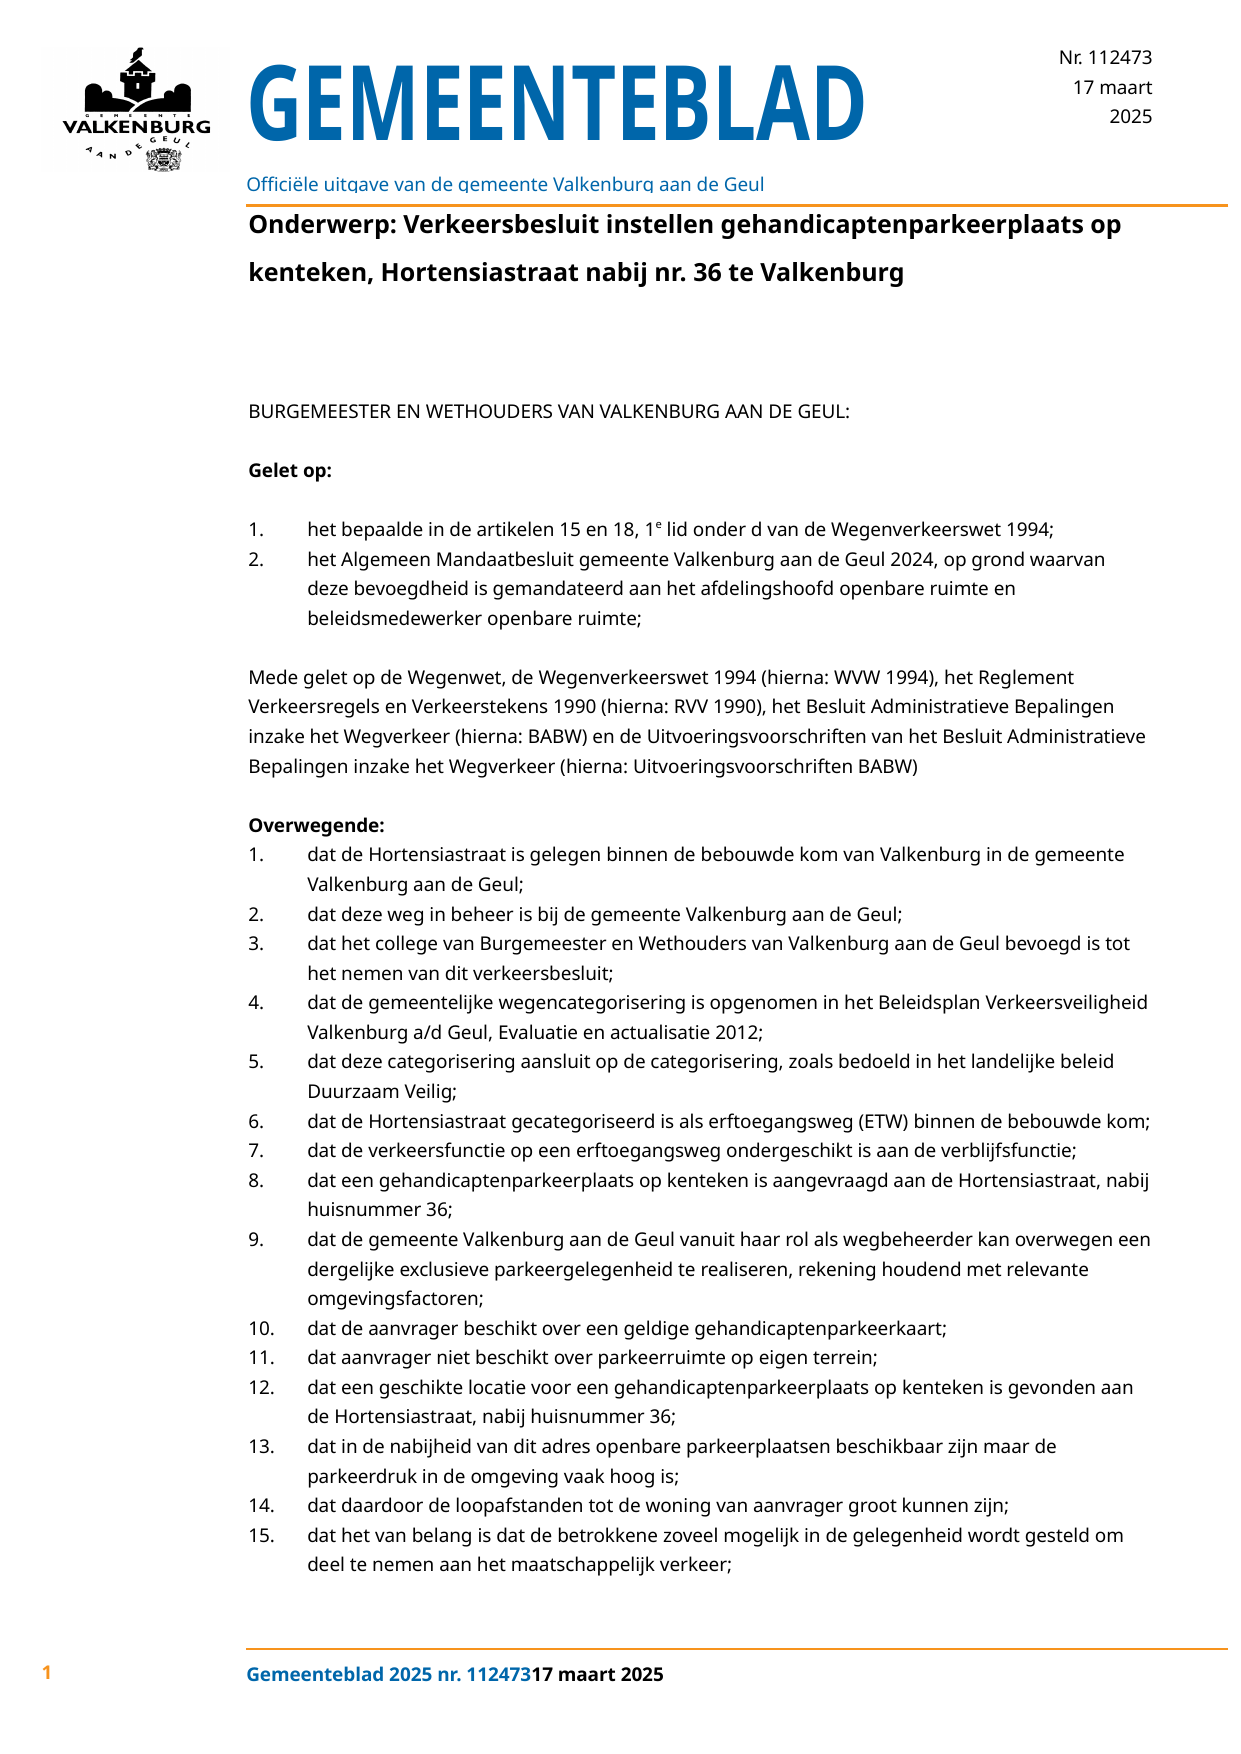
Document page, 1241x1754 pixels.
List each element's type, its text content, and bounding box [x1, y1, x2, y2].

list dat het college van Burgemeester en Wethouders van Valkenburg aan de Geul bevoegd is tot het nemen van dit verkeersbesluit; [248, 930, 1152, 986]
list dat de Hortensiastraat gecategoriseerd is als erftoegangsweg (ETW) binnen de bebouwde kom; [248, 1108, 1152, 1133]
picture [41, 47, 231, 172]
list het bepaalde in de artikelen 15 en 18, 1e lid onder d van de Wegenverkeerswet 1994; [248, 516, 1152, 542]
list dat deze categorisering aansluit op de categorisering, zoals bedoeld in het landelijke beleid Duurzaam Veilig; [248, 1049, 1152, 1104]
text Overwegende: [248, 812, 1152, 838]
list dat een gehandicaptenparkeerplaats op kenteken is aangevraagd aan de Hortensiastraat, nabij huisnummer 36; [248, 1167, 1152, 1222]
list dat de verkeersfunctie op een erftoegangsweg ondergeschikt is aan de verblijfsfunctie; [248, 1137, 1152, 1163]
list dat het van belang is dat de betrokkene zoveel mogelijk in de gelegenheid wordt gesteld om deel te nemen aan het maatschappelijk verkeer; [248, 1522, 1152, 1577]
list dat een geschikte locatie voor een gehandicaptenparkeerplaats op kenteken is gevonden aan de Hortensiastraat, nabij huisnummer 36; [248, 1374, 1152, 1429]
text Gelet op: [248, 457, 1152, 483]
list dat in de nabijheid van dit adres openbare parkeerplaatsen beschikbaar zijn maar de parkeerdruk in de omgeving vaak hoog is; [248, 1433, 1152, 1488]
list dat de aanvrager beschikt over een geldige gehandicaptenparkeerkaart; [248, 1315, 1152, 1341]
list dat daardoor de loopafstanden tot de woning van aanvrager groot kunnen zijn; [248, 1492, 1152, 1518]
list het Algemeen Mandaatbesluit gemeente Valkenburg aan de Geul 2024, op grond waarvan deze bevoegdheid is gemandateerd aan het afdelingshoofd openbare ruimte en beleidsmedewerker openbare ruimte; [248, 546, 1152, 631]
text Onderwerp: Verkeersbesluit instellen gehandicaptenparkeerplaats op kenteken, Hortensiastraat nabij nr. 36 te Valkenburg [248, 207, 1152, 288]
list dat deze weg in beheer is bij de gemeente Valkenburg aan de Geul; [248, 901, 1152, 926]
list dat de gemeentelijke wegencategorisering is opgenomen in het Beleidsplan Verkeersveiligheid Valkenburg a/d Geul, Evaluatie en actualisatie 2012; [248, 989, 1152, 1045]
text Mede gelet op de Wegenwet, de Wegenverkeerswet 1994 (hierna: WVW 1994), het Reglement Verkeersregels en Verkeerstekens 1990 (hierna: RVV 1990), het Besluit Administratieve Bepalingen inzake het Wegverkeer (hierna: BABW) en de Uitvoeringsvoorschriften van het Besluit Administratieve Bepalingen inzake het Wegverkeer (hierna: Uitvoeringsvoorschriften BABW) [248, 664, 1152, 778]
list dat de Hortensiastraat is gelegen binnen de bebouwde kom van Valkenburg in de gemeente Valkenburg aan de Geul; [248, 842, 1152, 897]
text BURGEMEESTER EN WETHOUDERS VAN VALKENBURG AAN DE GEUL: [248, 398, 1152, 423]
list dat de gemeente Valkenburg aan de Geul vanuit haar rol als wegbeheerder kan overwegen een dergelijke exclusieve parkeergelegenheid te realiseren, rekening houdend met relevante omgevingsfactoren; [248, 1226, 1152, 1311]
list dat aanvrager niet beschikt over parkeerruimte op eigen terrein; [248, 1344, 1152, 1370]
